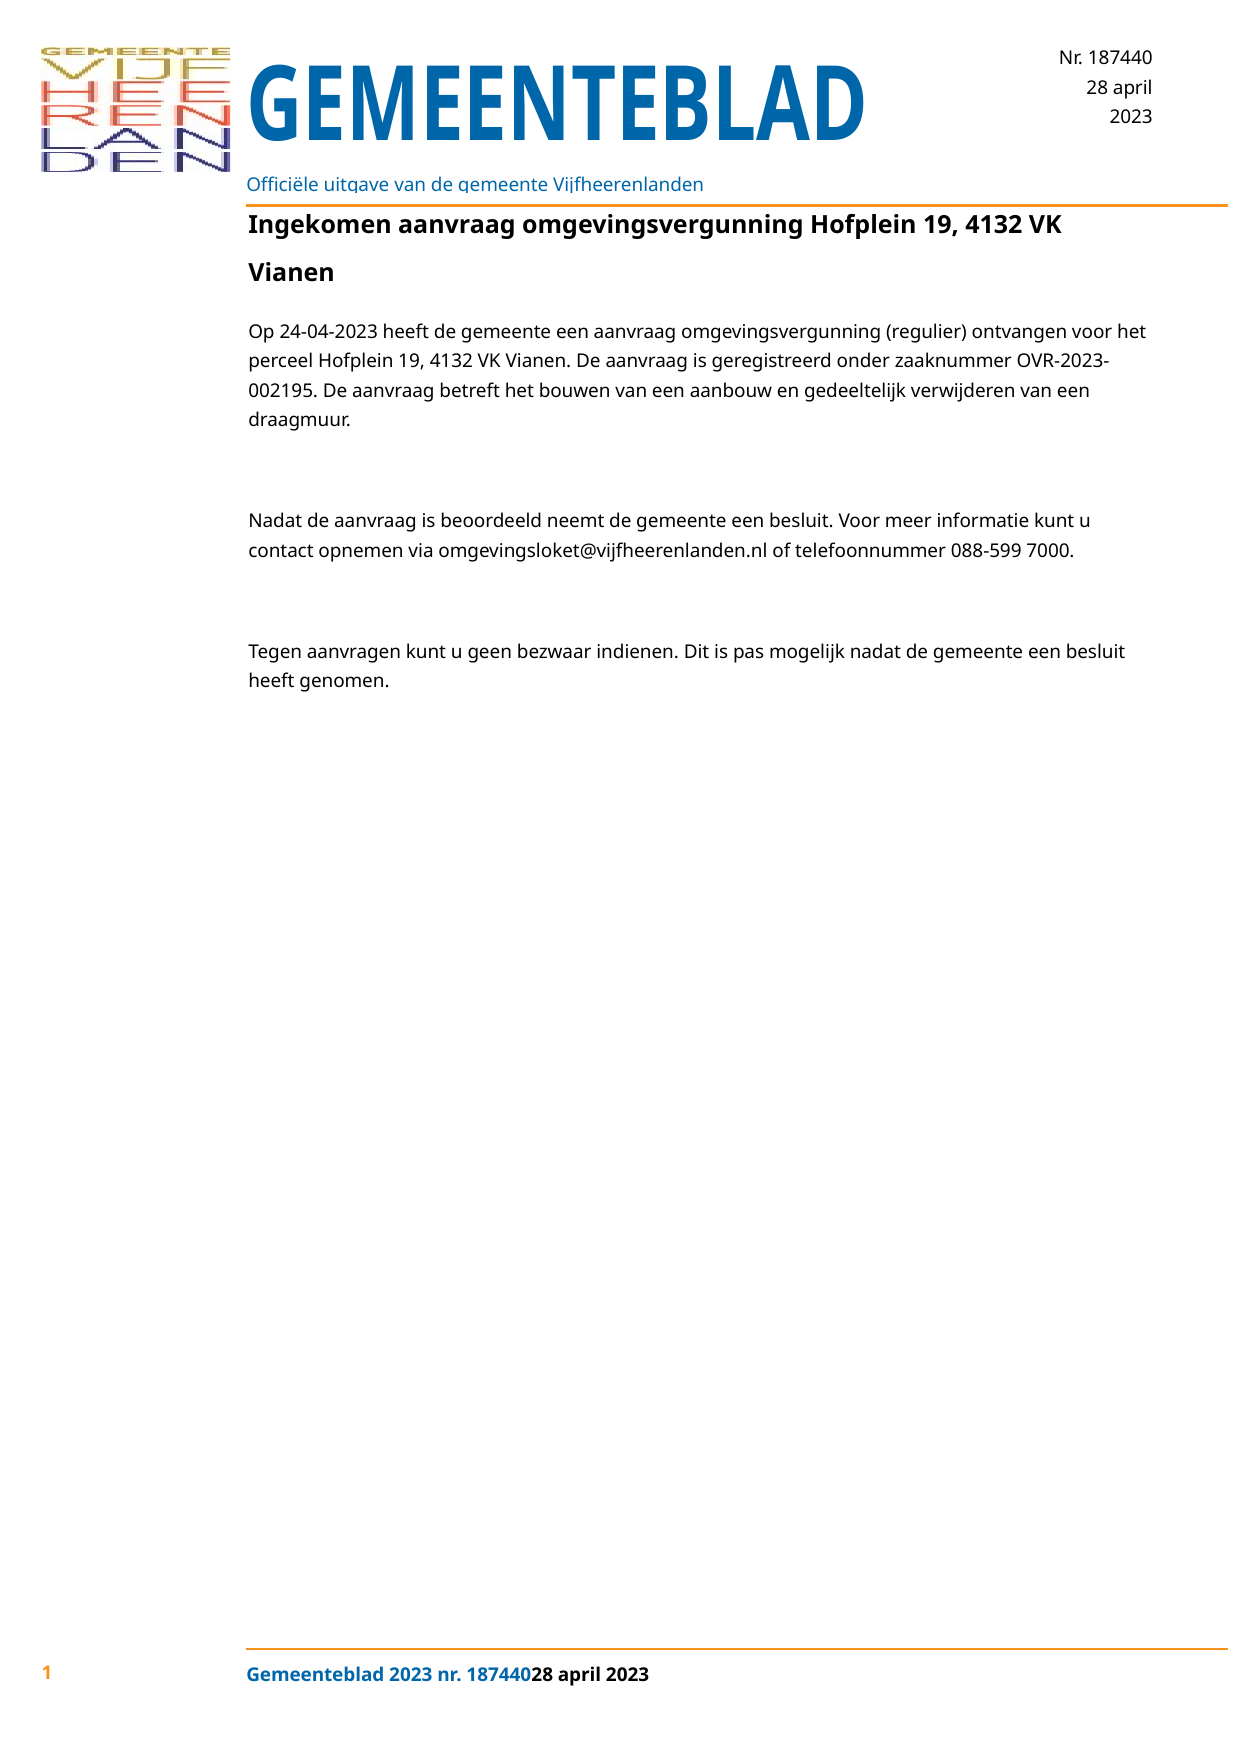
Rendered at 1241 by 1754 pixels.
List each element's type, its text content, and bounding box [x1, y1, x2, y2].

picture [41, 47, 231, 172]
text Nadat de aanvraag is beoordeeld neemt de gemeente een besluit. Voor meer informatie kunt u contact opnemen via omgevingsloket@vijfheerenlanden.nl of telefoonnummer 088-599 7000. [248, 507, 1152, 563]
text Tegen aanvragen kunt u geen bezwaar indienen. Dit is pas mogelijk nadat de gemeente een besluit heeft genomen. [248, 638, 1152, 693]
text Ingekomen aanvraag omgevingsvergunning Hofplein 19, 4132 VK Vianen [248, 207, 1152, 288]
text Op 24-04-2023 heeft de gemeente een aanvraag omgevingsvergunning (regulier) ontvangen voor het perceel Hofplein 19, 4132 VK Vianen. De aanvraag is geregistreerd onder zaaknummer OVR-2023-002195. De aanvraag betreft het bouwen van een aanbouw en gedeeltelijk verwijderen van een draagmuur. [248, 318, 1152, 432]
